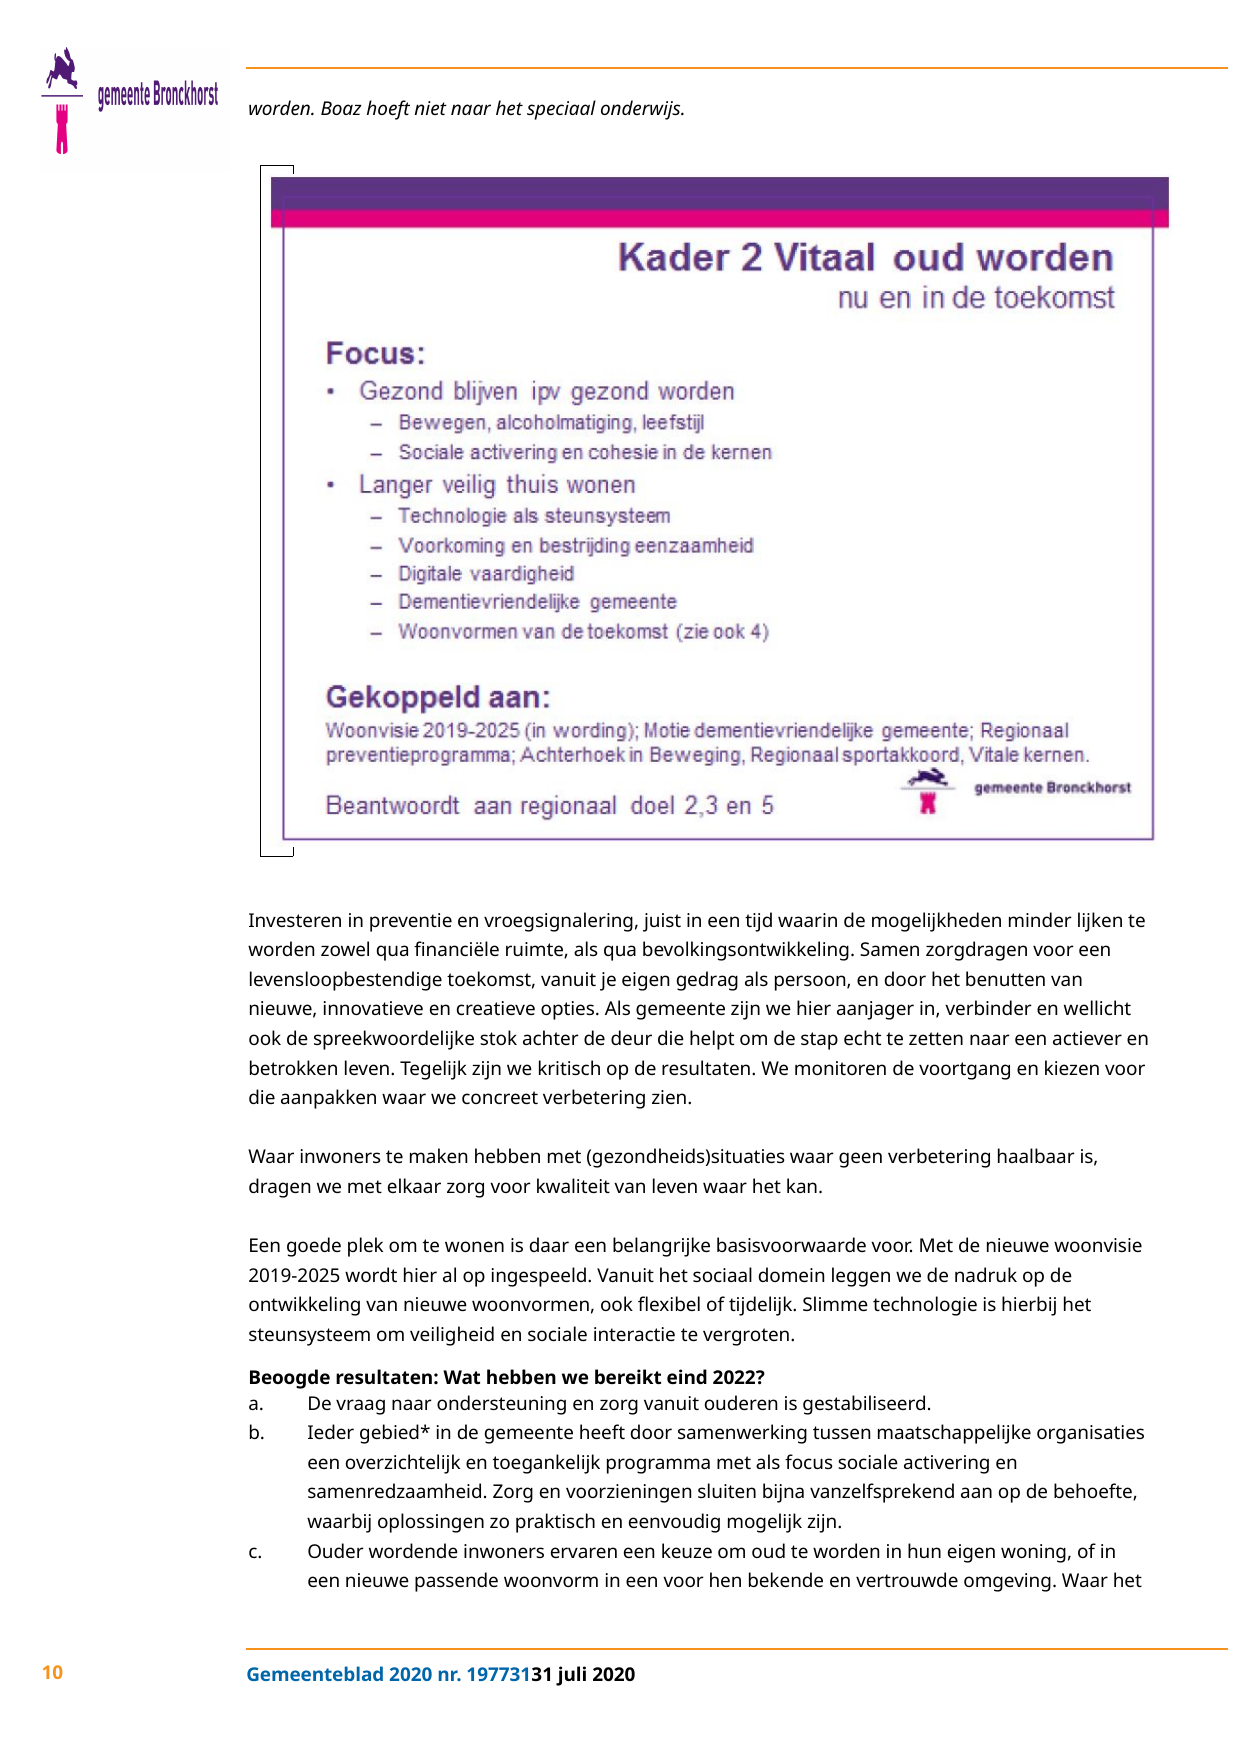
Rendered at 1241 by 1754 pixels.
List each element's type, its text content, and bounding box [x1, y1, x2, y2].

text Investeren in preventie en vroegsignalering, juist in een tijd waarin de mogelijkheden minder lijken te worden zowel qua financiële ruimte, als qua bevolkingsontwikkeling. Samen zorgdragen voor een levensloopbestendige toekomst, vanuit je eigen gedrag als persoon, en door het benutten van nieuwe, innovatieve en creatieve opties. Als gemeente zijn we hier aanjager in, verbinder en wellicht ook de spreekwoordelijke stok achter de deur die helpt om de stap echt te zetten naar een actiever en betrokken leven. Tegelijk zijn we kritisch op de resultaten. We monitoren de voortgang en kiezen voor die aanpakken waar we concreet verbetering zien. [248, 907, 1152, 1110]
picture [41, 47, 231, 172]
text Een goede plek om te wonen is daar een belangrijke basisvoorwaarde voor. Met de nieuwe woonvisie 2019-2025 wordt hier al op ingespeeld. Vanuit het sociaal domein leggen we de nadruk op de ontwikkeling van nieuwe woonvormen, ook flexibel of tijdelijk. Slimme technologie is hierbij het steunsysteem om veiligheid en sociale interactie te vergroten. [248, 1232, 1152, 1347]
text Beoogde resultaten: Wat hebben we bereikt eind 2022? [248, 1364, 1152, 1390]
list Ieder gebied* in de gemeente heeft door samenwerking tussen maatschappelijke organisaties een overzichtelijk en toegankelijk programma met als focus sociale activering en samenredzaamheid. Zorg en voorzieningen sluiten bijna vanzelfsprekend aan op de behoefte, waarbij oplossingen zo praktisch en eenvoudig mogelijk zijn. [248, 1419, 1152, 1534]
list De vraag naar ondersteuning en zorg vanuit ouderen is gestabiliseerd. [248, 1390, 1152, 1416]
list Ouder wordende inwoners ervaren een keuze om oud te worden in hun eigen woning, of in een nieuwe passende woonvorm in een voor hen bekende en vertrouwde omgeving. Waar het [248, 1538, 1152, 1593]
text Waar inwoners te maken hebben met (gezondheids)situaties waar geen verbetering haalbaar is, dragen we met elkaar zorg voor kwaliteit van leven waar het kan. [248, 1143, 1152, 1199]
table_header worden. Boaz hoeft niet naar het speciaal onderwijs. [248, 95, 1152, 121]
picture [268, 174, 1173, 847]
